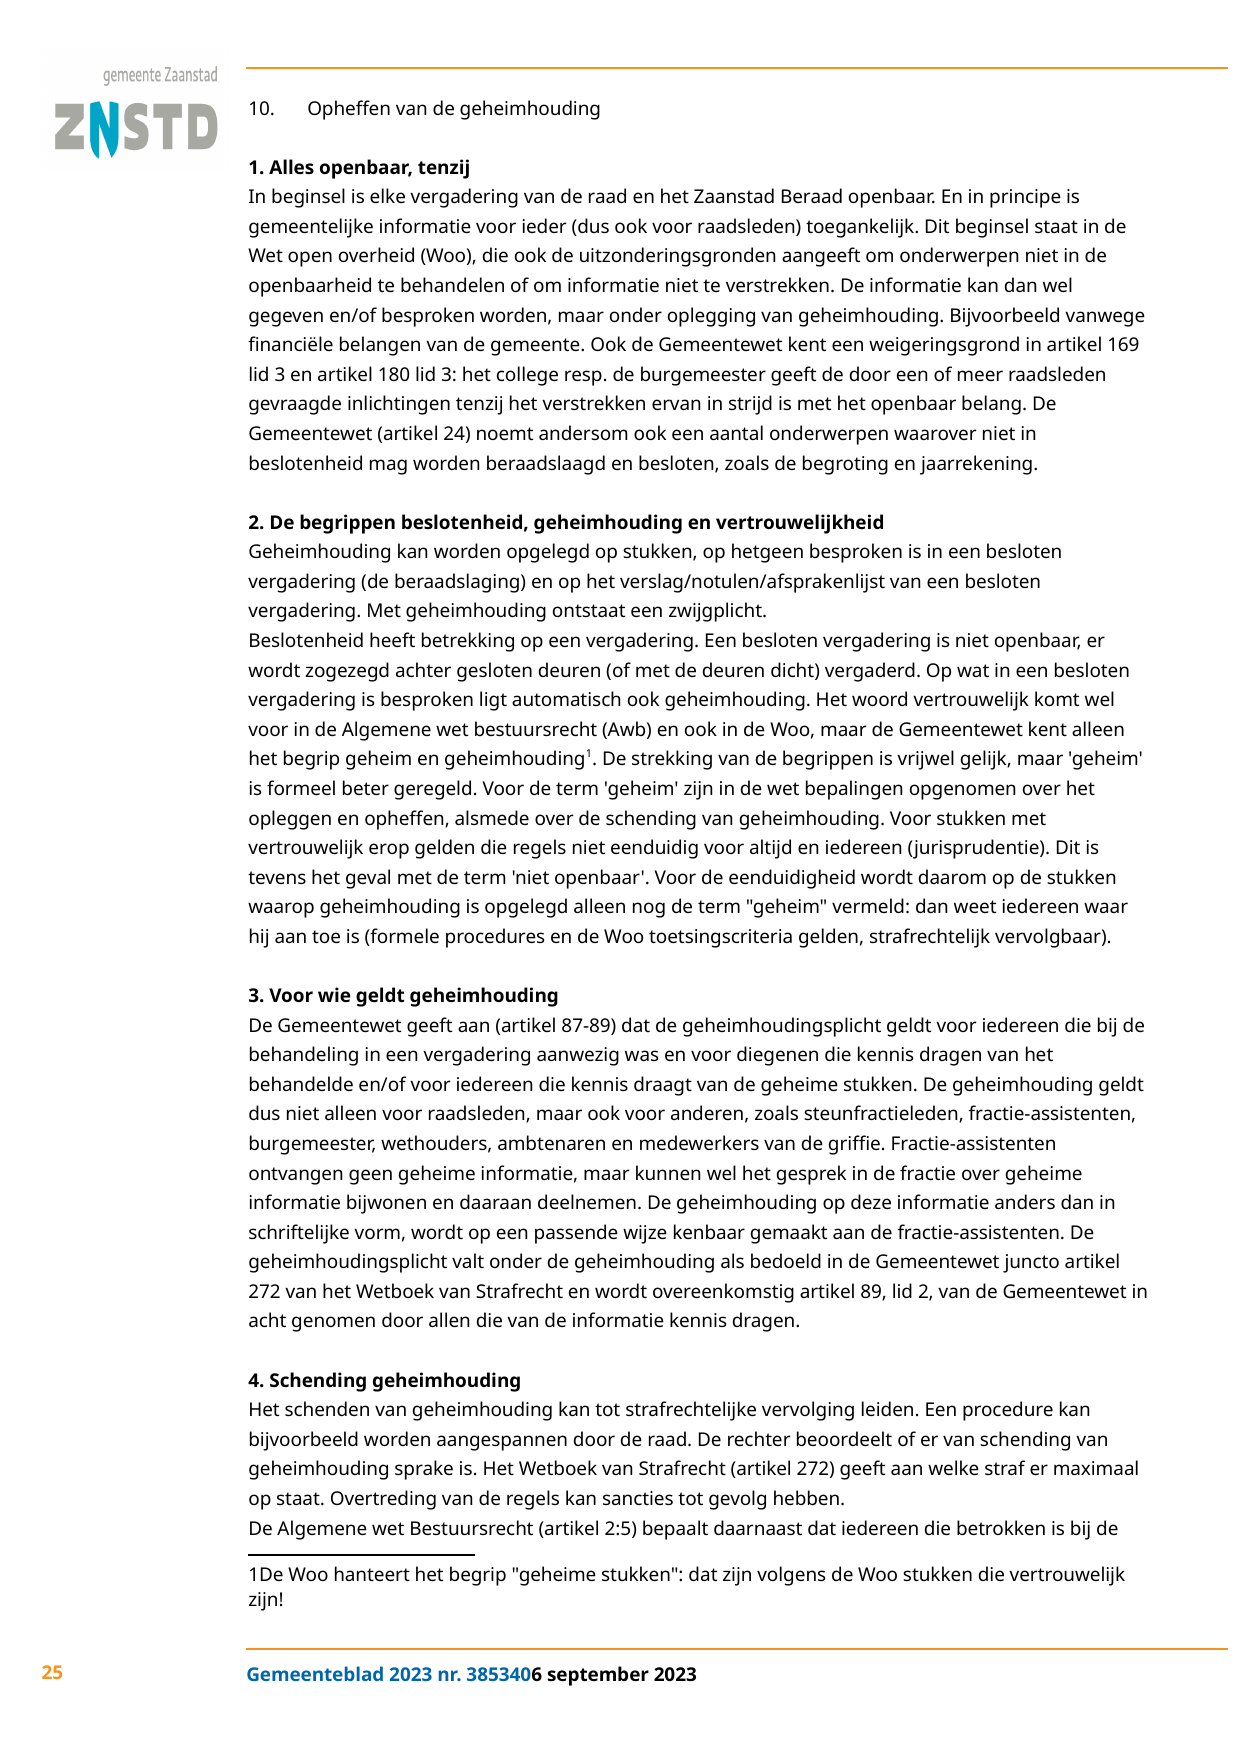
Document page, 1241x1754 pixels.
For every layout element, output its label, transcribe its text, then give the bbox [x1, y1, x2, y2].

text 4. Schending geheimhouding [248, 1367, 1152, 1393]
list Opheffen van de geheimhouding [248, 95, 1152, 121]
text 3. Voor wie geldt geheimhouding [248, 982, 1152, 1008]
text 2. De begrippen beslotenheid, geheimhouding en vertrouwelijkheid [248, 509, 1152, 535]
text De Woo hanteert het begrip "geheime stukken": dat zijn volgens de Woo stukken die vertrouwelijk zijn! [248, 1561, 1152, 1612]
text Geheimhouding kan worden opgelegd op stukken, op hetgeen besproken is in een besloten vergadering (de beraadslaging) en op het verslag/notulen/afsprakenlijst van een besloten vergadering. Met geheimhouding ontstaat een zwijgplicht. [248, 538, 1152, 623]
text De Gemeentewet geeft aan (artikel 87-89) dat de geheimhoudingsplicht geldt voor iedereen die bij de behandeling in een vergadering aanwezig was en voor diegenen die kennis dragen van het behandelde en/of voor iedereen die kennis draagt van de geheime stukken. De geheimhouding geldt dus niet alleen voor raadsleden, maar ook voor anderen, zoals steunfractieleden, fractie-assistenten, burgemeester, wethouders, ambtenaren en medewerkers van de griffie. Fractie-assistenten ontvangen geen geheime informatie, maar kunnen wel het gesprek in de fractie over geheime informatie bijwonen en daaraan deelnemen. De geheimhouding op deze informatie anders dan in schriftelijke vorm, wordt op een passende wijze kenbaar gemaakt aan de fractie-assistenten. De geheimhoudingsplicht valt onder de geheimhouding als bedoeld in de Gemeentewet juncto artikel 272 van het Wetboek van Strafrecht en wordt overeenkomstig artikel 89, lid 2, van de Gemeentewet in acht genomen door allen die van de informatie kennis dragen. [248, 1012, 1152, 1333]
text Beslotenheid heeft betrekking op een vergadering. Een besloten vergadering is niet openbaar, er wordt zogezegd achter gesloten deuren (of met de deuren dicht) vergaderd. Op wat in een besloten vergadering is besproken ligt automatisch ook geheimhouding. Het woord vertrouwelijk komt wel voor in de Algemene wet bestuursrecht (Awb) en ook in de Woo, maar de Gemeentewet kent alleen het begrip geheim en geheimhouding. De strekking van de begrippen is vrijwel gelijk, maar 'geheim' is formeel beter geregeld. Voor de term 'geheim' zijn in de wet bepalingen opgenomen over het opleggen en opheffen, alsmede over de schending van geheimhouding. Voor stukken met vertrouwelijk erop gelden die regels niet eenduidig voor altijd en iedereen (jurisprudentie). Dit is tevens het geval met de term 'niet openbaar'. Voor de eenduidigheid wordt daarom op de stukken waarop geheimhouding is opgelegd alleen nog de term "geheim" vermeld: dan weet iedereen waar hij aan toe is (formele procedures en de Woo toetsingscriteria gelden, strafrechtelijk vervolgbaar). [248, 627, 1152, 949]
picture [41, 47, 231, 172]
text In beginsel is elke vergadering van de raad en het Zaanstad Beraad openbaar. En in principe is gemeentelijke informatie voor ieder (dus ook voor raadsleden) toegankelijk. Dit beginsel staat in de Wet open overheid (Woo), die ook de uitzonderingsgronden aangeeft om onderwerpen niet in de openbaarheid te behandelen of om informatie niet te verstrekken. De informatie kan dan wel gegeven en/of besproken worden, maar onder oplegging van geheimhouding. Bijvoorbeeld vanwege financiële belangen van de gemeente. Ook de Gemeentewet kent een weigeringsgrond in artikel 169 lid 3 en artikel 180 lid 3: het college resp. de burgemeester geeft de door een of meer raadsleden gevraagde inlichtingen tenzij het verstrekken ervan in strijd is met het openbaar belang. De Gemeentewet (artikel 24) noemt andersom ook een aantal onderwerpen waarover niet in beslotenheid mag worden beraadslaagd en besloten, zoals de begroting en jaarrekening. [248, 183, 1152, 476]
text Het schenden van geheimhouding kan tot strafrechtelijke vervolging leiden. Een procedure kan bijvoorbeeld worden aangespannen door de raad. De rechter beoordeelt of er van schending van geheimhouding sprake is. Het Wetboek van Strafrecht (artikel 272) geeft aan welke straf er maximaal op staat. Overtreding van de regels kan sancties tot gevolg hebben. [248, 1396, 1152, 1511]
text De Algemene wet Bestuursrecht (artikel 2:5) bepaalt daarnaast dat iedereen die betrokken is bij de [248, 1515, 1152, 1541]
text 1. Alles openbaar, tenzij [248, 154, 1152, 180]
